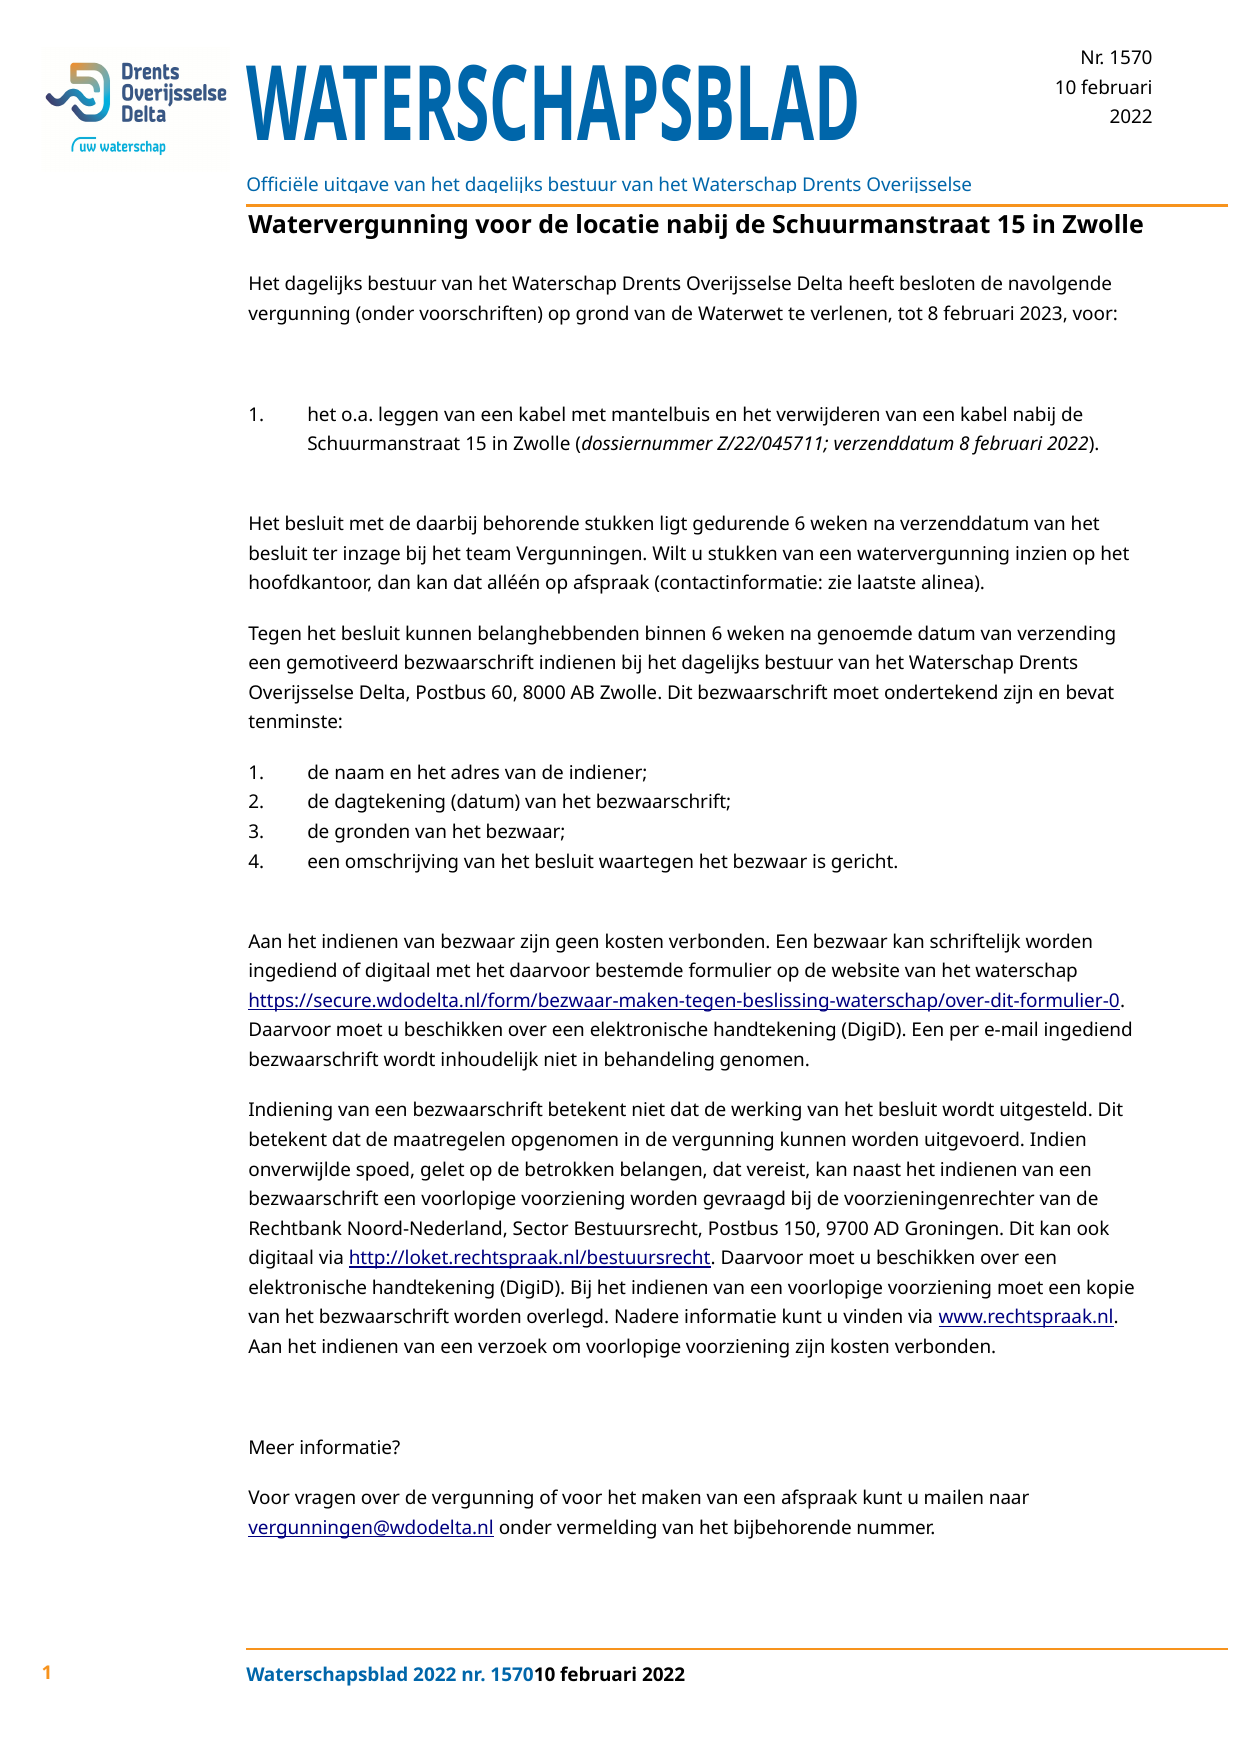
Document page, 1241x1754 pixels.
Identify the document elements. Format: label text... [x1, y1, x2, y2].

text Aan het indienen van bezwaar zijn geen kosten verbonden. Een bezwaar kan schriftelijk worden ingediend of digitaal met het daarvoor bestemde formulier op de website van het waterschap https://secure.wdodelta.nl/form/bezwaar-maken-tegen-beslissing-waterschap/over-dit-formulier-0. Daarvoor moet u beschikken over een elektronische handtekening (DigiD). Een per e-mail ingediend bezwaarschrift wordt inhoudelijk niet in behandeling genomen. [248, 928, 1152, 1072]
list de dagtekening (datum) van het bezwaarschrift; [248, 789, 1152, 814]
text Het besluit met de daarbij behorende stukken ligt gedurende 6 weken na verzenddatum van het besluit ter inzage bij het team Vergunningen. Wilt u stukken van een watervergunning inzien op het hoofdkantoor, dan kan dat alléén op afspraak (contactinformatie: zie laatste alinea). [248, 510, 1152, 595]
list een omschrijving van het besluit waartegen het bezwaar is gericht. [248, 848, 1152, 873]
text Voor vragen over de vergunning of voor het maken van een afspraak kunt u mailen naar vergunningen@wdodelta.nl onder vermelding van het bijbehorende nummer. [248, 1484, 1152, 1540]
text Watervergunning voor de locatie nabij de Schuurmanstraat 15 in Zwolle [248, 207, 1152, 241]
text Het dagelijks bestuur van het Waterschap Drents Overijsselse Delta heeft besloten de navolgende vergunning (onder voorschriften) op grond van de Waterwet te verlenen, tot 8 februari 2023, voor: [248, 270, 1152, 326]
text Meer informatie? [248, 1434, 1152, 1460]
picture [41, 47, 231, 172]
text Tegen het besluit kunnen belanghebbenden binnen 6 weken na genoemde datum van verzending een gemotiveerd bezwaarschrift indienen bij het dagelijks bestuur van het Waterschap Drents Overijsselse Delta, Postbus 60, 8000 AB Zwolle. Dit bezwaarschrift moet ondertekend zijn en bevat tenminste: [248, 620, 1152, 734]
list de naam en het adres van de indiener; [248, 759, 1152, 785]
text Indiening van een bezwaarschrift betekent niet dat de werking van het besluit wordt uitgesteld. Dit betekent dat de maatregelen opgenomen in de vergunning kunnen worden uitgevoerd. Indien onverwijlde spoed, gelet op de betrokken belangen, dat vereist, kan naast het indienen van een bezwaarschrift een voorlopige voorziening worden gevraagd bij de voorzieningenrechter van de Rechtbank Noord-Nederland, Sector Bestuursrecht, Postbus 150, 9700 AD Groningen. Dit kan ook digitaal via http://loket.rechtspraak.nl/bestuursrecht. Daarvoor moet u beschikken over een elektronische handtekening (DigiD). Bij het indienen van een voorlopige voorziening moet een kopie van het bezwaarschrift worden overlegd. Nadere informatie kunt u vinden via www.rechtspraak.nl. Aan het indienen van een verzoek om voorlopige voorziening zijn kosten verbonden. [248, 1097, 1152, 1359]
list de gronden van het bezwaar; [248, 818, 1152, 844]
list het o.a. leggen van een kabel met mantelbuis en het verwijderen van een kabel nabij de Schuurmanstraat 15 in Zwolle (dossiernummer Z/22/045711; verzenddatum 8 februari 2022). [248, 401, 1152, 456]
